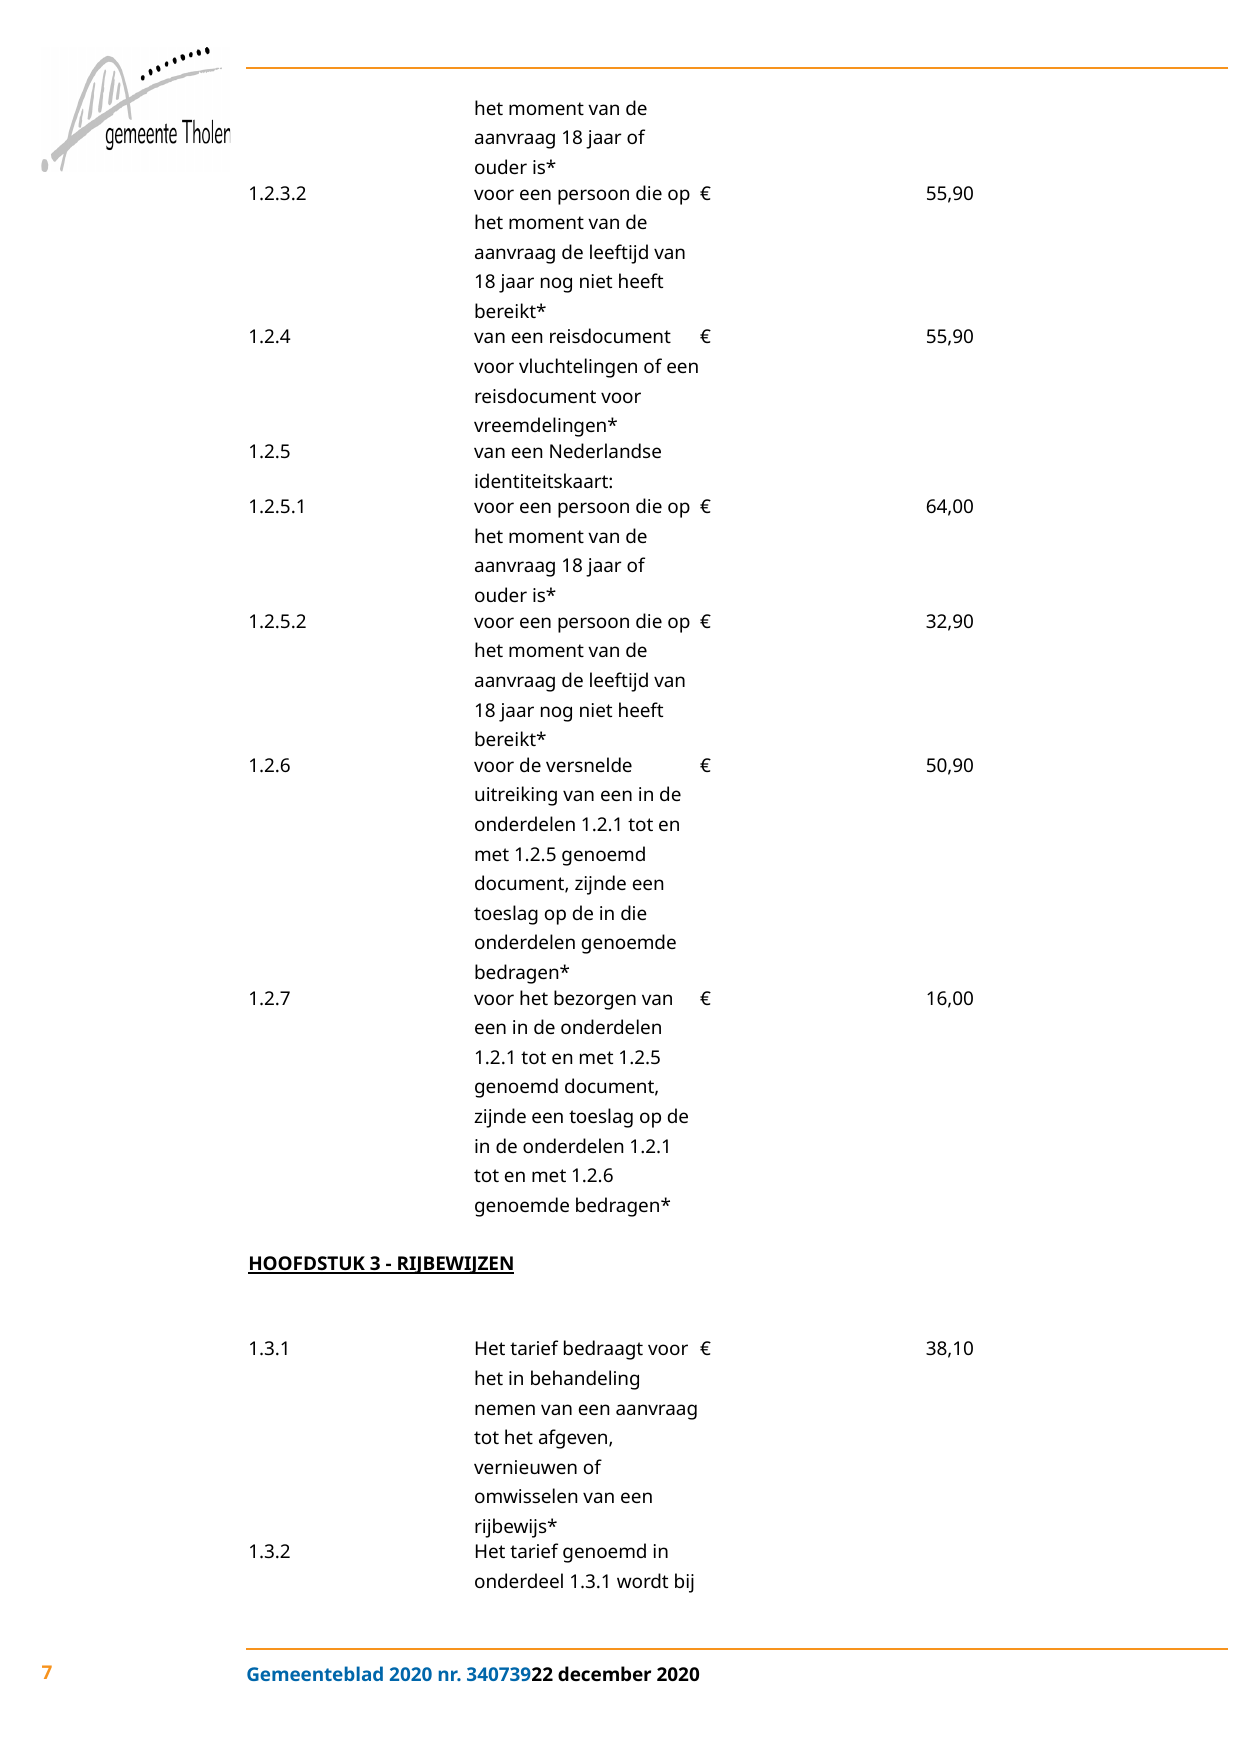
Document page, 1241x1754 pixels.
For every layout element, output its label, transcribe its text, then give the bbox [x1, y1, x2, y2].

table_cell van een reisdocument voor vluchtelingen of een reisdocument voor vreemdelingen* [474, 324, 700, 438]
table_cell 1.2.3.2 [248, 180, 474, 324]
table_cell € [700, 752, 926, 985]
table_cell 32,90 [926, 608, 1152, 752]
table_cell 64,00 [926, 494, 1152, 608]
table_cell 38,10 [926, 1336, 1152, 1539]
table_cell 16,00 [926, 985, 1152, 1218]
picture [41, 47, 231, 172]
table_cell [248, 95, 474, 180]
table_cell voor een persoon die op het moment van de aanvraag de leeftijd van 18 jaar nog niet heeft bereikt* [474, 180, 700, 324]
table_header [700, 1310, 926, 1336]
table_cell 1.2.5.1 [248, 494, 474, 608]
table_cell 55,90 [926, 180, 1152, 324]
table_cell € [700, 608, 926, 752]
table_cell Het tarief bedraagt voor het in behandeling nemen van een aanvraag tot het afgeven, vernieuwen of omwisselen van een rijbewijs* [474, 1336, 700, 1539]
table_cell 1.2.7 [248, 985, 474, 1218]
table_cell [700, 1539, 926, 1594]
table_header [248, 1310, 474, 1336]
table_cell 55,90 [926, 324, 1152, 438]
table_header [926, 1310, 1152, 1336]
table_header [474, 1310, 700, 1336]
table_cell [926, 438, 1152, 493]
table_cell 1.3.1 [248, 1336, 474, 1539]
table_cell 1.2.4 [248, 324, 474, 438]
text HOOFDSTUK 3 - RIJBEWIJZEN [248, 1251, 1152, 1276]
table_cell voor een persoon die op het moment van de aanvraag 18 jaar of ouder is* [474, 494, 700, 608]
table_cell 50,90 [926, 752, 1152, 985]
table_cell het moment van de aanvraag 18 jaar of ouder is* [474, 95, 700, 180]
table_cell 1.2.5.2 [248, 608, 474, 752]
table_cell voor de versnelde uitreiking van een in de onderdelen 1.2.1 tot en met 1.2.5 genoemd document, zijnde een toeslag op de in die onderdelen genoemde bedragen* [474, 752, 700, 985]
table_cell 1.3.2 [248, 1539, 474, 1594]
table_cell [926, 1539, 1152, 1594]
table_cell van een Nederlandse identiteitskaart: [474, 438, 700, 493]
table_cell Het tarief genoemd in onderdeel 1.3.1 wordt bij [474, 1539, 700, 1594]
table_cell voor een persoon die op het moment van de aanvraag de leeftijd van 18 jaar nog niet heeft bereikt* [474, 608, 700, 752]
table_cell € [700, 180, 926, 324]
table_cell voor het bezorgen van een in de onderdelen 1.2.1 tot en met 1.2.5 genoemd document, zijnde een toeslag op de in de onderdelen 1.2.1 tot en met 1.2.6 genoemde bedragen* [474, 985, 700, 1218]
table_cell [926, 95, 1152, 180]
table_cell 1.2.5 [248, 438, 474, 493]
table_cell 1.2.6 [248, 752, 474, 985]
table_cell € [700, 985, 926, 1218]
table_cell [700, 438, 926, 493]
table_cell € [700, 494, 926, 608]
table_cell [700, 95, 926, 180]
table_cell € [700, 1336, 926, 1539]
table_cell € [700, 324, 926, 438]
